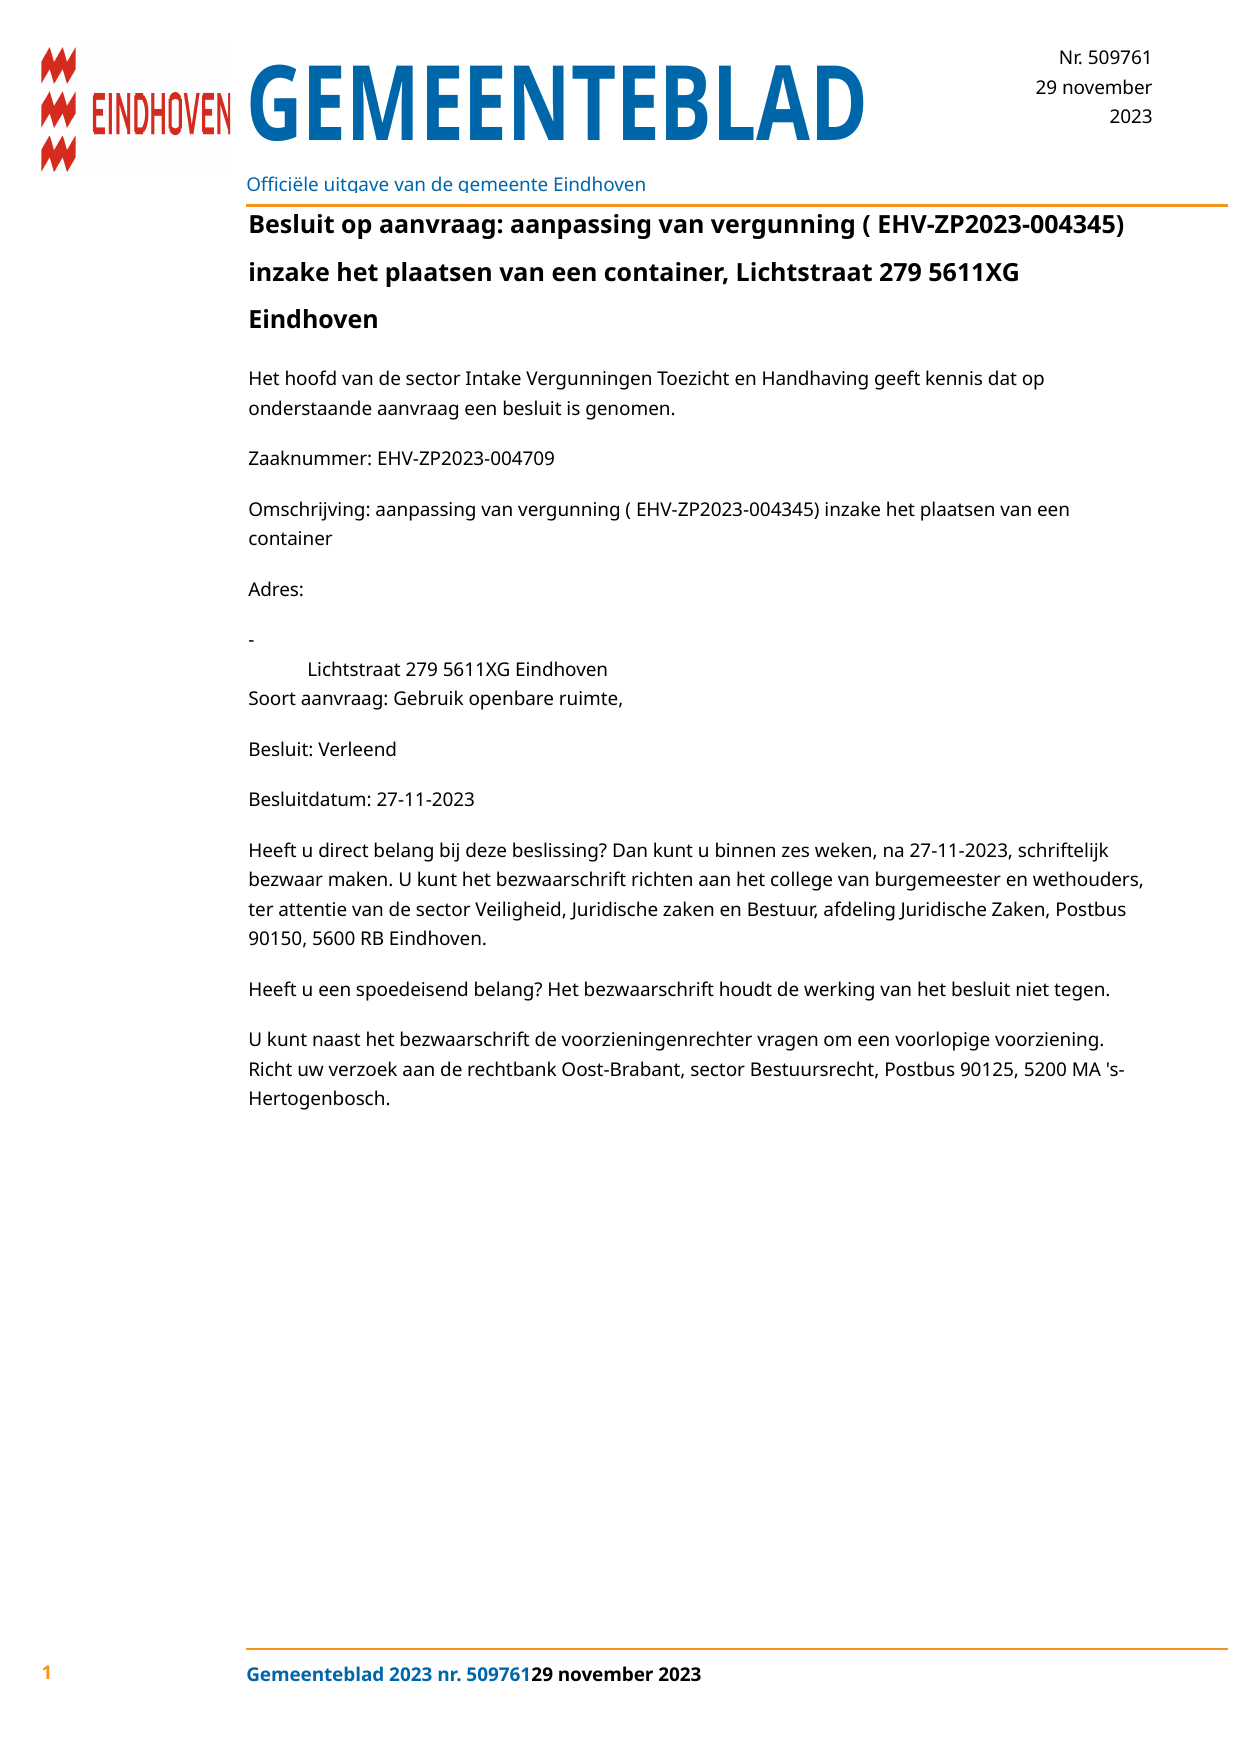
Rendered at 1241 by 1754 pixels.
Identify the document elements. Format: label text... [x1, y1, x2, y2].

list Lichtstraat 279 5611XG Eindhoven [248, 656, 1152, 682]
text U kunt naast het bezwaarschrift de voorzieningenrechter vragen om een voorlopige voorziening. Richt uw verzoek aan de rechtbank Oost-Brabant, sector Bestuursrecht, Postbus 90125, 5200 MA 's-Hertogenbosch. [248, 1026, 1152, 1111]
text Heeft u direct belang bij deze beslissing? Dan kunt u binnen zes weken, na 27-11-2023, schriftelijk bezwaar maken. U kunt het bezwaarschrift richten aan het college van burgemeester en wethouders, ter attentie van de sector Veiligheid, Juridische zaken en Bestuur, afdeling Juridische Zaken, Postbus 90150, 5600 RB Eindhoven. [248, 837, 1152, 951]
text Omschrijving: aanpassing van vergunning ( EHV-ZP2023-004345) inzake het plaatsen van een container [248, 496, 1152, 551]
picture [41, 47, 231, 172]
text Besluit: Verleend [248, 736, 1152, 762]
text Besluit op aanvraag: aanpassing van vergunning ( EHV-ZP2023-004345) inzake het plaatsen van een container, Lichtstraat 279 5611XG Eindhoven [248, 207, 1152, 336]
text Besluitdatum: 27-11-2023 [248, 786, 1152, 812]
text Het hoofd van de sector Intake Vergunningen Toezicht en Handhaving geeft kennis dat op onderstaande aanvraag een besluit is genomen. [248, 366, 1152, 421]
text Heeft u een spoedeisend belang? Het bezwaarschrift houdt de werking van het besluit niet tegen. [248, 976, 1152, 1002]
text Zaaknummer: EHV-ZP2023-004709 [248, 446, 1152, 471]
text Soort aanvraag: Gebruik openbare ruimte, [248, 686, 1152, 711]
text Adres: [248, 576, 1152, 602]
